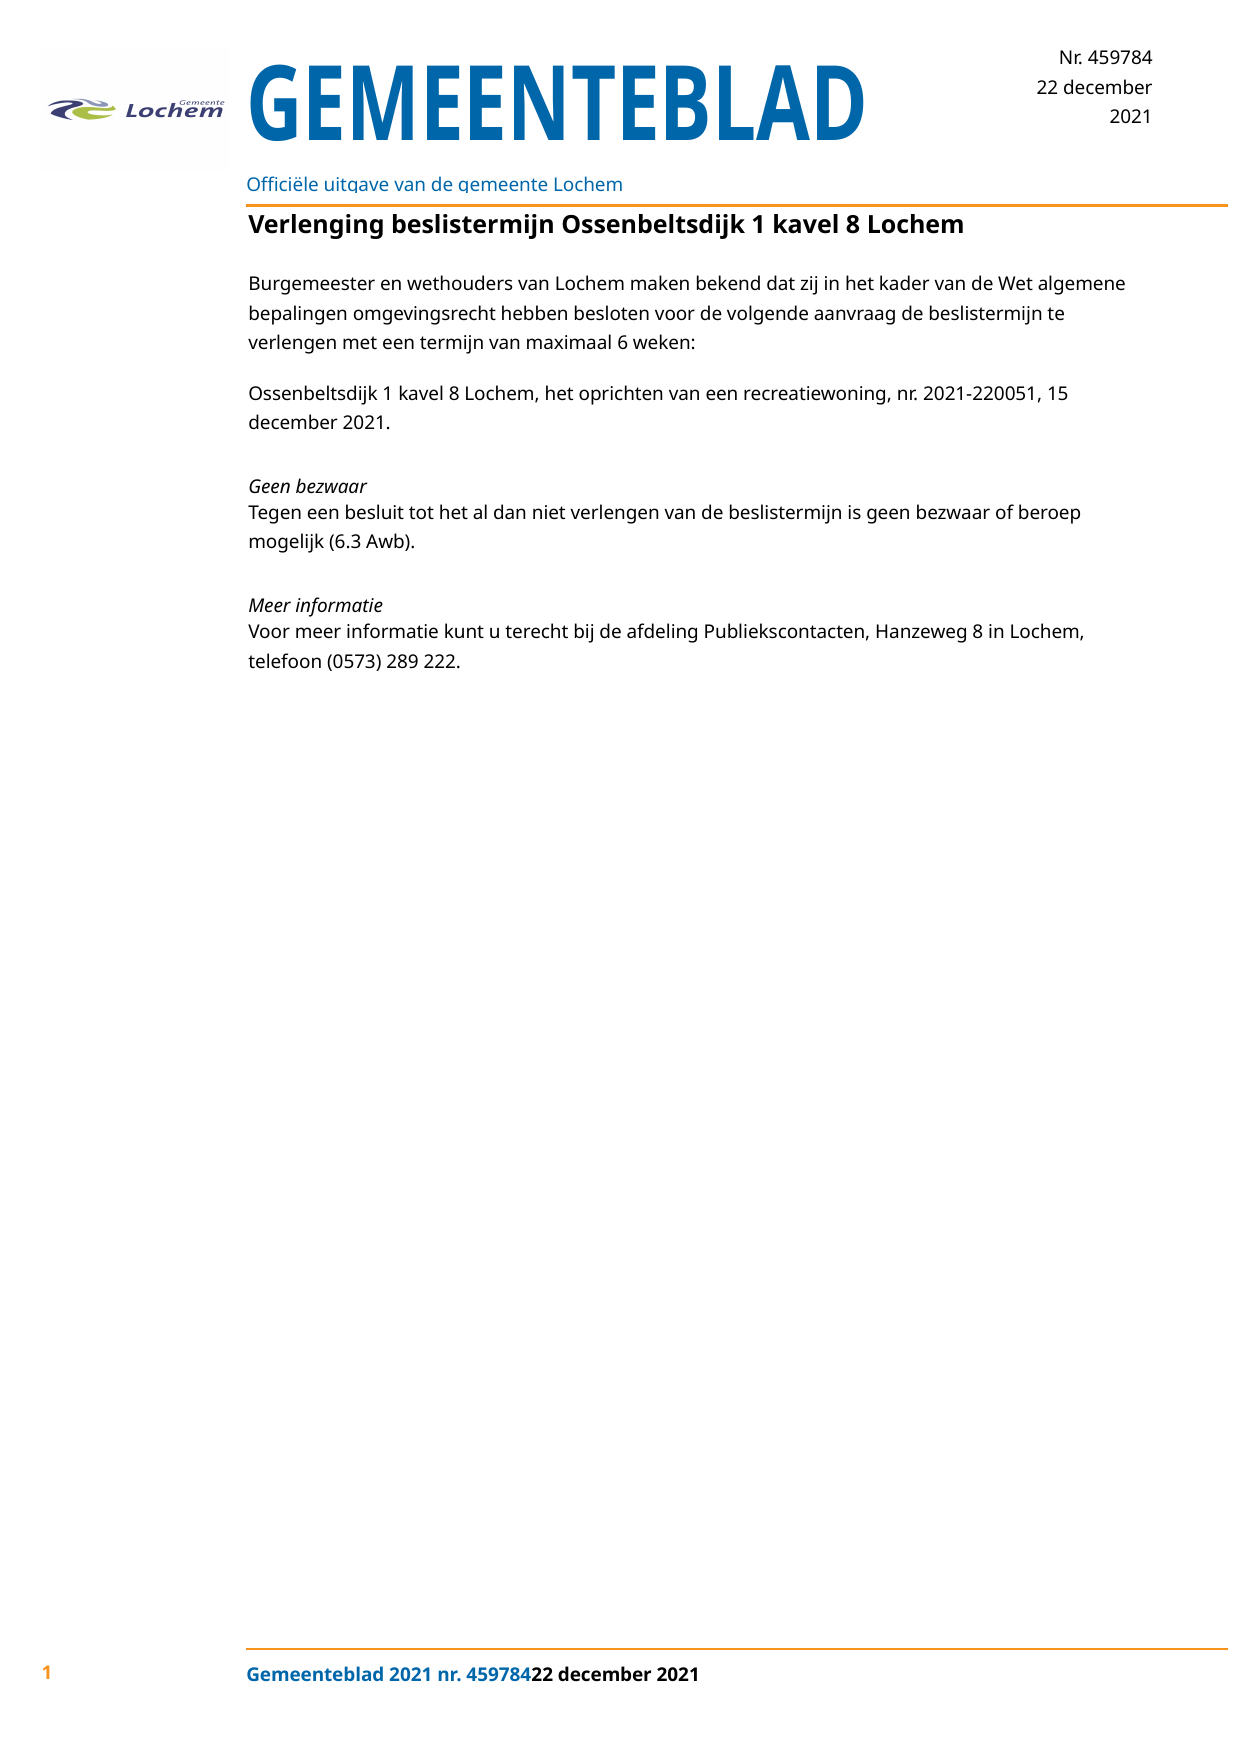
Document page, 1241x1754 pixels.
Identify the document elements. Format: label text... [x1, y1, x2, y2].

text Geen bezwaar [248, 473, 1152, 499]
text Verlenging beslistermijn Ossenbeltsdijk 1 kavel 8 Lochem [248, 207, 1152, 241]
text Burgemeester en wethouders van Lochem maken bekend dat zij in het kader van de Wet algemene bepalingen omgevingsrecht hebben besloten voor de volgende aanvraag de beslistermijn te verlengen met een termijn van maximaal 6 weken: [248, 270, 1152, 355]
text Meer informatie [248, 593, 1152, 618]
text Voor meer informatie kunt u terecht bij de afdeling Publiekscontacten, Hanzeweg 8 in Lochem, telefoon (0573) 289 222. [248, 618, 1152, 674]
text Ossenbeltsdijk 1 kavel 8 Lochem, het oprichten van een recreatiewoning, nr. 2021-220051, 15 december 2021. [248, 380, 1152, 435]
text Tegen een besluit tot het al dan niet verlengen van de beslistermijn is geen bezwaar of beroep mogelijk (6.3 Awb). [248, 499, 1152, 554]
picture [41, 47, 231, 172]
